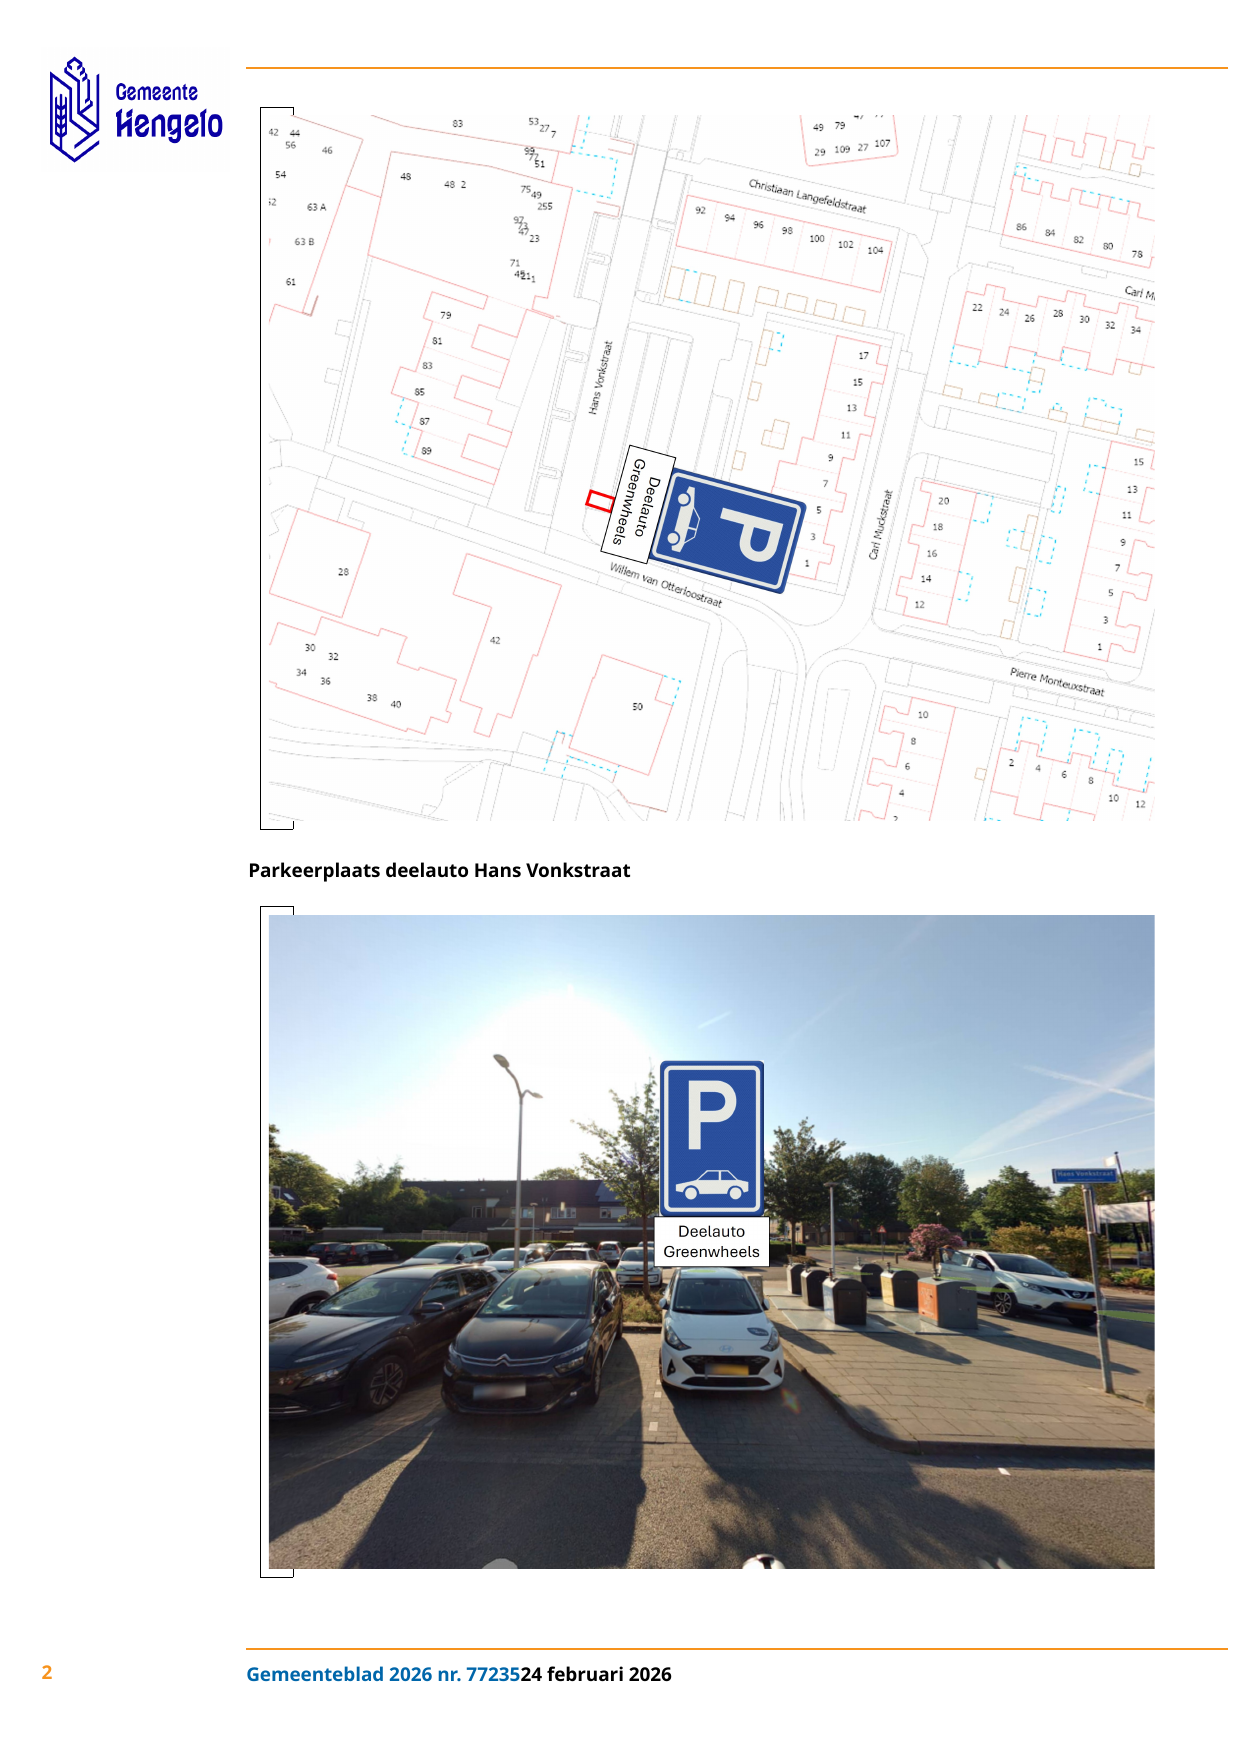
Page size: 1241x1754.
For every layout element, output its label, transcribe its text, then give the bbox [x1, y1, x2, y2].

picture [268, 915, 1155, 1569]
text Parkeerplaats deelauto Hans Vonkstraat [248, 857, 1152, 883]
picture [268, 115, 1155, 821]
picture [41, 47, 231, 172]
